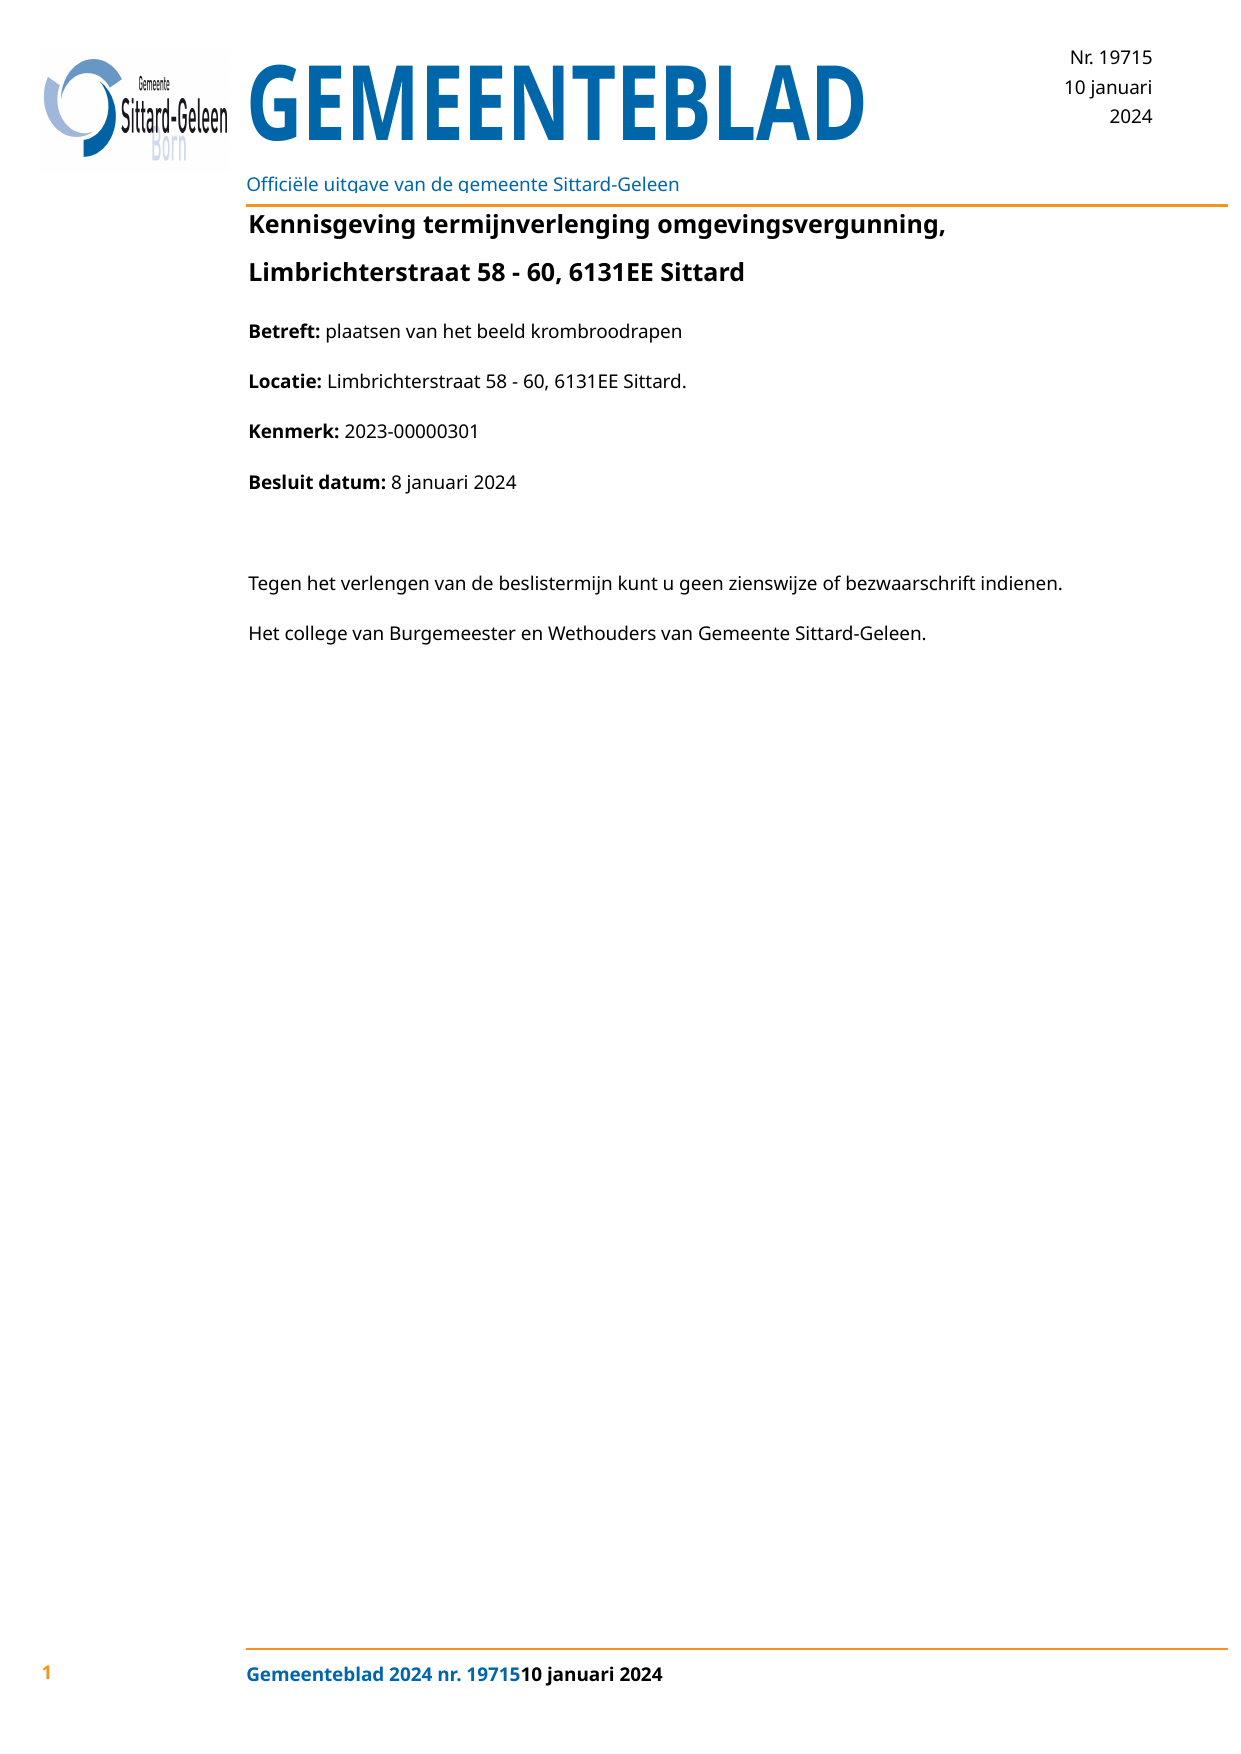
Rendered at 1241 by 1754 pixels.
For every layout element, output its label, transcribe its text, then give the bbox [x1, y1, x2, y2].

text Kennisgeving termijnverlenging omgevingsvergunning, Limbrichterstraat 58 - 60, 6131EE Sittard [248, 207, 1152, 288]
text Locatie: Limbrichterstraat 58 - 60, 6131EE Sittard. [248, 368, 1152, 394]
picture [41, 47, 231, 172]
text Betreft: plaatsen van het beeld krombroodrapen [248, 318, 1152, 344]
text Kenmerk: 2023-00000301 [248, 419, 1152, 444]
text Het college van Burgemeester en Wethouders van Gemeente Sittard-Geleen. [248, 620, 1152, 646]
text Besluit datum: 8 januari 2024 [248, 469, 1152, 495]
text Tegen het verlengen van de beslistermijn kunt u geen zienswijze of bezwaarschrift indienen. [248, 570, 1152, 596]
